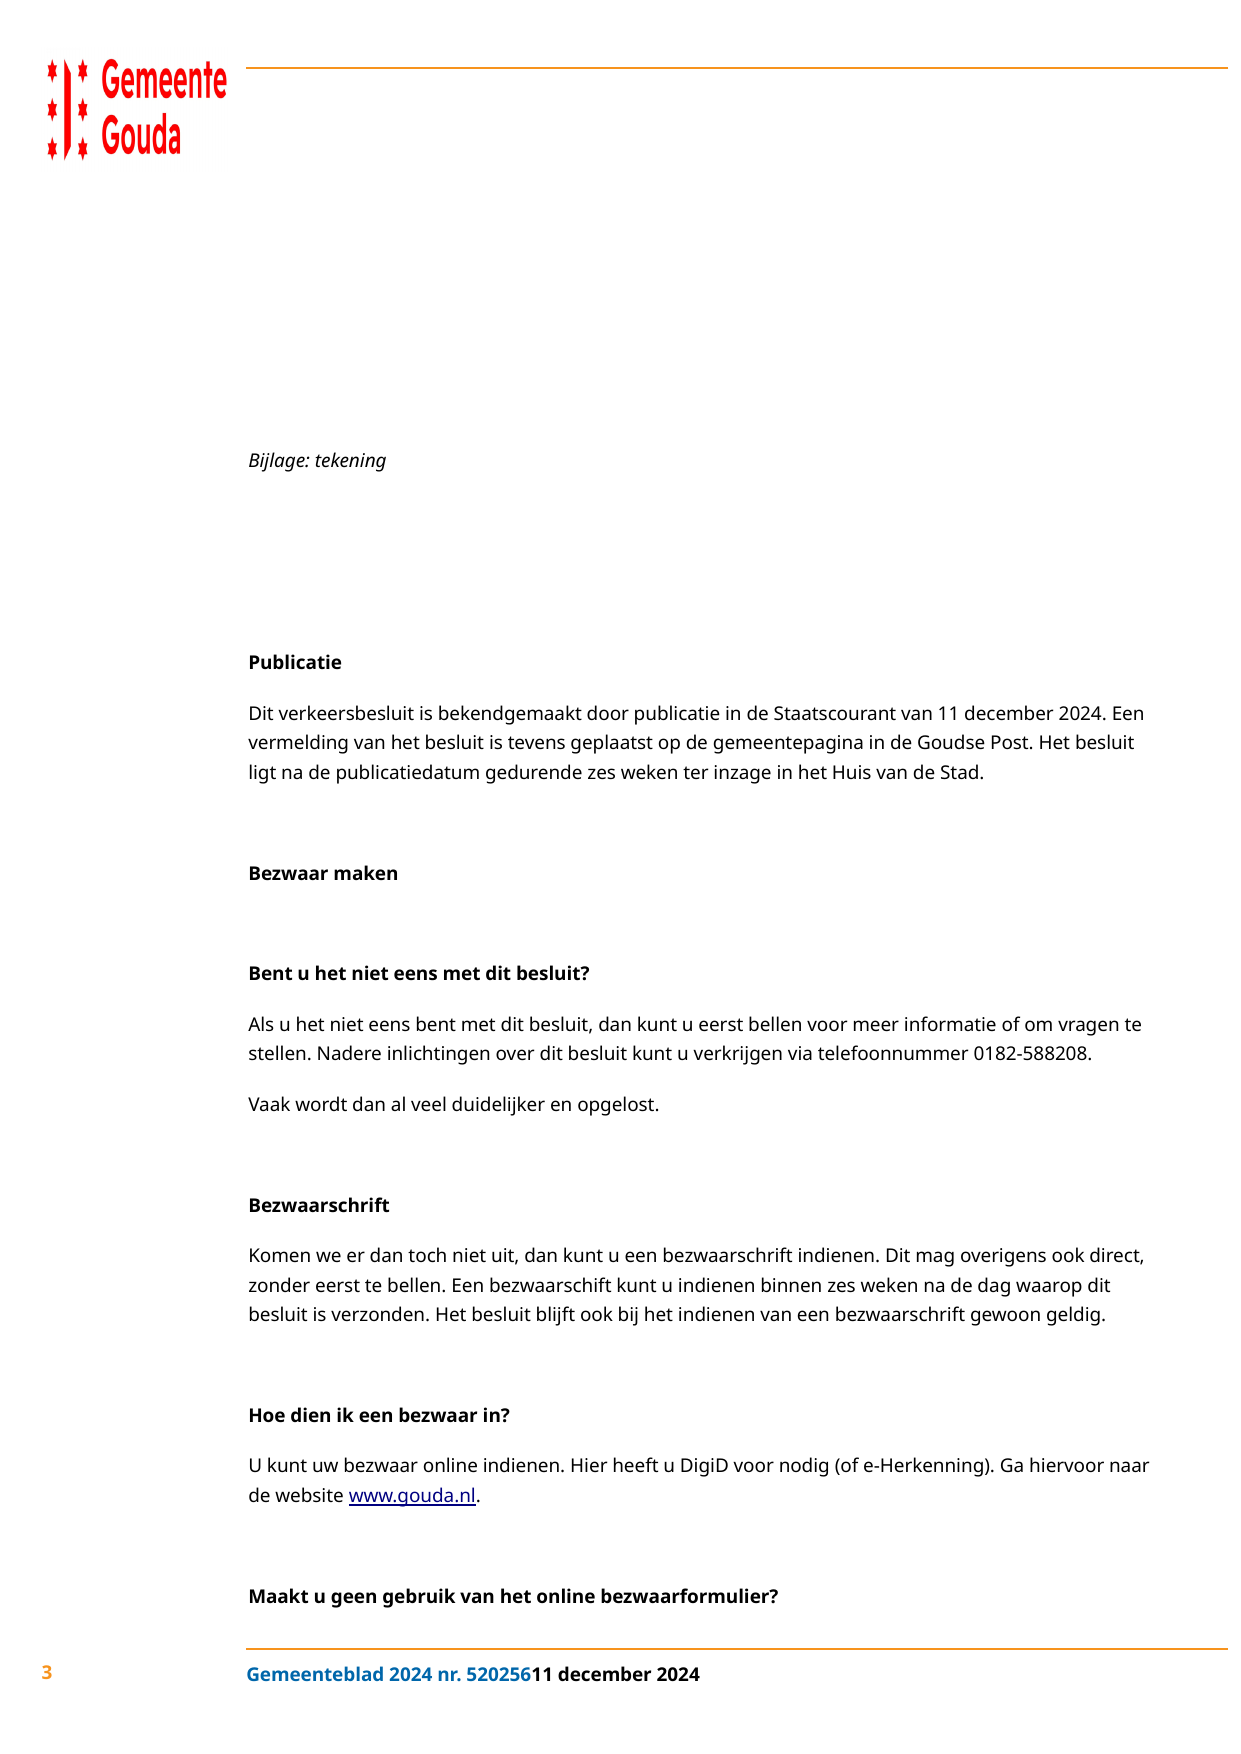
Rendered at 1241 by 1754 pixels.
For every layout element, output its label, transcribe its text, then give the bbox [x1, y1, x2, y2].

text Hoe dien ik een bezwaar in? [248, 1402, 1152, 1428]
text Maakt u geen gebruik van het online bezwaarformulier? [248, 1583, 1152, 1609]
text Bezwaar maken [248, 860, 1152, 886]
text U kunt uw bezwaar online indienen. Hier heeft u DigiD voor nodig (of e-Herkenning). Ga hiervoor naar de website www.gouda.nl. [248, 1453, 1152, 1508]
picture [41, 47, 231, 172]
text Komen we er dan toch niet uit, dan kunt u een bezwaarschrift indienen. Dit mag overigens ook direct, zonder eerst te bellen. Een bezwaarschift kunt u indienen binnen zes weken na de dag waarop dit besluit is verzonden. Het besluit blijft ook bij het indienen van een bezwaarschrift gewoon geldig. [248, 1242, 1152, 1327]
text Bijlage: tekening [248, 448, 1152, 473]
text Dit verkeersbesluit is bekendgemaakt door publicatie in de Staatscourant van 11 december 2024. Een vermelding van het besluit is tevens geplaatst op de gemeentepagina in de Goudse Post. Het besluit ligt na de publicatiedatum gedurende zes weken ter inzage in het Huis van de Stad. [248, 700, 1152, 785]
text Publicatie [248, 649, 1152, 675]
text Als u het niet eens bent met dit besluit, dan kunt u eerst bellen voor meer informatie of om vragen te stellen. Nadere inlichtingen over dit besluit kunt u verkrijgen via telefoonnummer 0182-588208. [248, 1011, 1152, 1066]
text Bent u het niet eens met dit besluit? [248, 961, 1152, 986]
text Vaak wordt dan al veel duidelijker en opgelost. [248, 1091, 1152, 1117]
text Bezwaarschrift [248, 1192, 1152, 1218]
